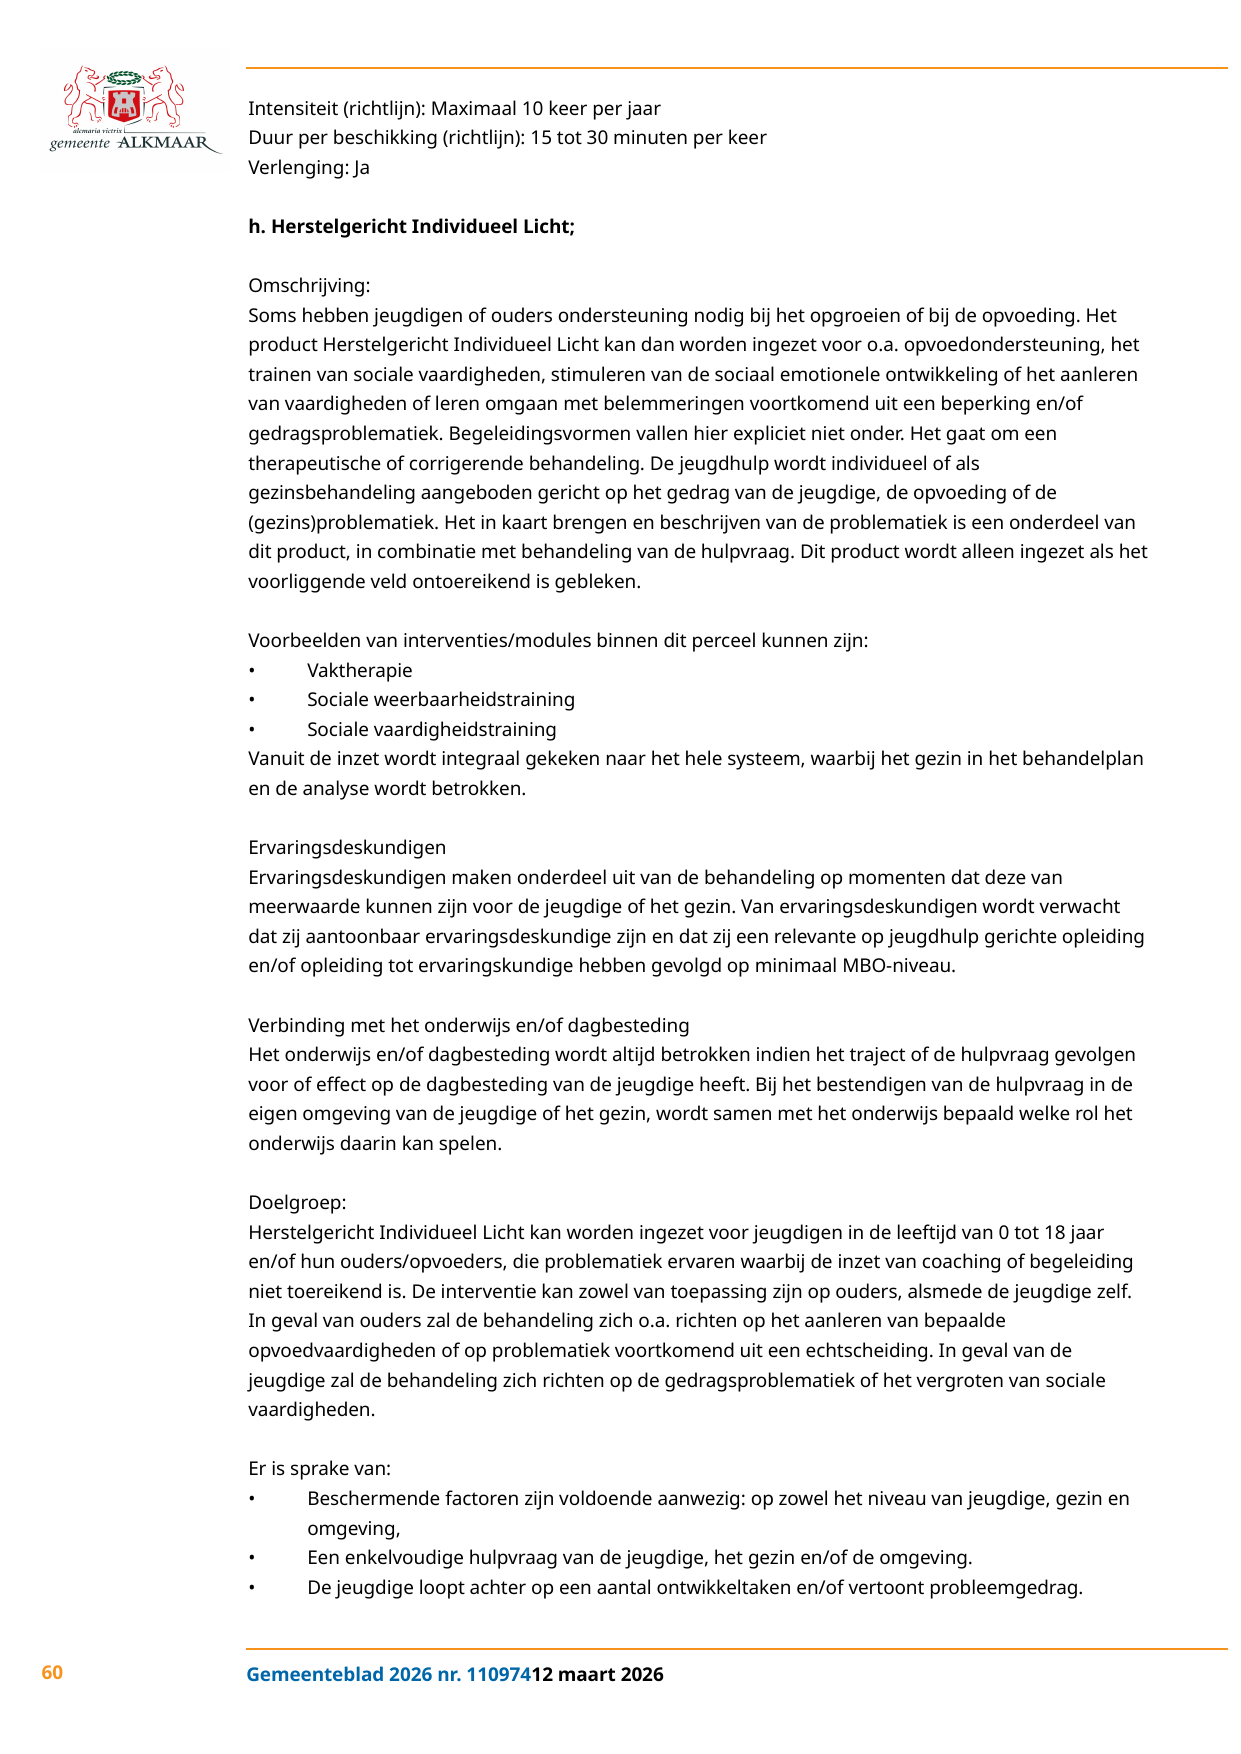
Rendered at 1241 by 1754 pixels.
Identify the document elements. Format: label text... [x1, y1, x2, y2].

text Omschrijving: [248, 272, 1152, 298]
text Ervaringsdeskundigen maken onderdeel uit van de behandeling op momenten dat deze van meerwaarde kunnen zijn voor de jeugdige of het gezin. Van ervaringsdeskundigen wordt verwacht dat zij aantoonbaar ervaringsdeskundige zijn en dat zij een relevante op jeugdhulp gerichte opleiding en/of opleiding tot ervaringskundige hebben gevolgd op minimaal MBO-niveau. [248, 864, 1152, 978]
list Vaktherapie [248, 657, 1152, 683]
text Verbinding met het onderwijs en/of dagbesteding [248, 1012, 1152, 1038]
text Ervaringsdeskundigen [248, 834, 1152, 860]
text Het onderwijs en/of dagbesteding wordt altijd betrokken indien het traject of de hulpvraag gevolgen voor of effect op de dagbesteding van de jeugdige heeft. Bij het bestendigen van de hulpvraag in de eigen omgeving van de jeugdige of het gezin, wordt samen met het onderwijs bepaald welke rol het onderwijs daarin kan spelen. [248, 1041, 1152, 1156]
text h. Herstelgericht Individueel Licht; [248, 213, 1152, 239]
text Voorbeelden van interventies/modules binnen dit perceel kunnen zijn: [248, 627, 1152, 653]
text Duur per beschikking (richtlijn): 15 tot 30 minuten per keer [248, 124, 1152, 150]
text Vanuit de inzet wordt integraal gekeken naar het hele systeem, waarbij het gezin in het behandelplan en de analyse wordt betrokken. [248, 746, 1152, 801]
text Soms hebben jeugdigen of ouders ondersteuning nodig bij het opgroeien of bij de opvoeding. Het product Herstelgericht Individueel Licht kan dan worden ingezet voor o.a. opvoedondersteuning, het trainen van sociale vaardigheden, stimuleren van de sociaal emotionele ontwikkeling of het aanleren van vaardigheden of leren omgaan met belemmeringen voortkomend uit een beperking en/of gedragsproblematiek. Begeleidingsvormen vallen hier expliciet niet onder. Het gaat om een therapeutische of corrigerende behandeling. De jeugdhulp wordt individueel of als gezinsbehandeling aangeboden gericht op het gedrag van de jeugdige, de opvoeding of de (gezins)problematiek. Het in kaart brengen en beschrijven van de problematiek is een onderdeel van dit product, in combinatie met behandeling van de hulpvraag. Dit product wordt alleen ingezet als het voorliggende veld ontoereikend is gebleken. [248, 302, 1152, 594]
list Sociale weerbaarheidstraining [248, 686, 1152, 712]
text Verlenging: Ja [248, 154, 1152, 180]
list De jeugdige loopt achter op een aantal ontwikkeltaken en/of vertoont probleemgedrag. [248, 1574, 1152, 1600]
list Sociale vaardigheidstraining [248, 716, 1152, 742]
list Beschermende factoren zijn voldoende aanwezig: op zowel het niveau van jeugdige, gezin en omgeving, [248, 1485, 1152, 1541]
list Een enkelvoudige hulpvraag van de jeugdige, het gezin en/of de omgeving. [248, 1544, 1152, 1570]
text Er is sprake van: [248, 1456, 1152, 1481]
picture [41, 47, 231, 172]
text Intensiteit (richtlijn): Maximaal 10 keer per jaar [248, 95, 1152, 121]
text Herstelgericht Individueel Licht kan worden ingezet voor jeugdigen in de leeftijd van 0 tot 18 jaar en/of hun ouders/opvoeders, die problematiek ervaren waarbij de inzet van coaching of begeleiding niet toereikend is. De interventie kan zowel van toepassing zijn op ouders, alsmede de jeugdige zelf. In geval van ouders zal de behandeling zich o.a. richten op het aanleren van bepaalde opvoedvaardigheden of op problematiek voortkomend uit een echtscheiding. In geval van de jeugdige zal de behandeling zich richten op de gedragsproblematiek of het vergroten van sociale vaardigheden. [248, 1219, 1152, 1422]
text Doelgroep: [248, 1189, 1152, 1215]
